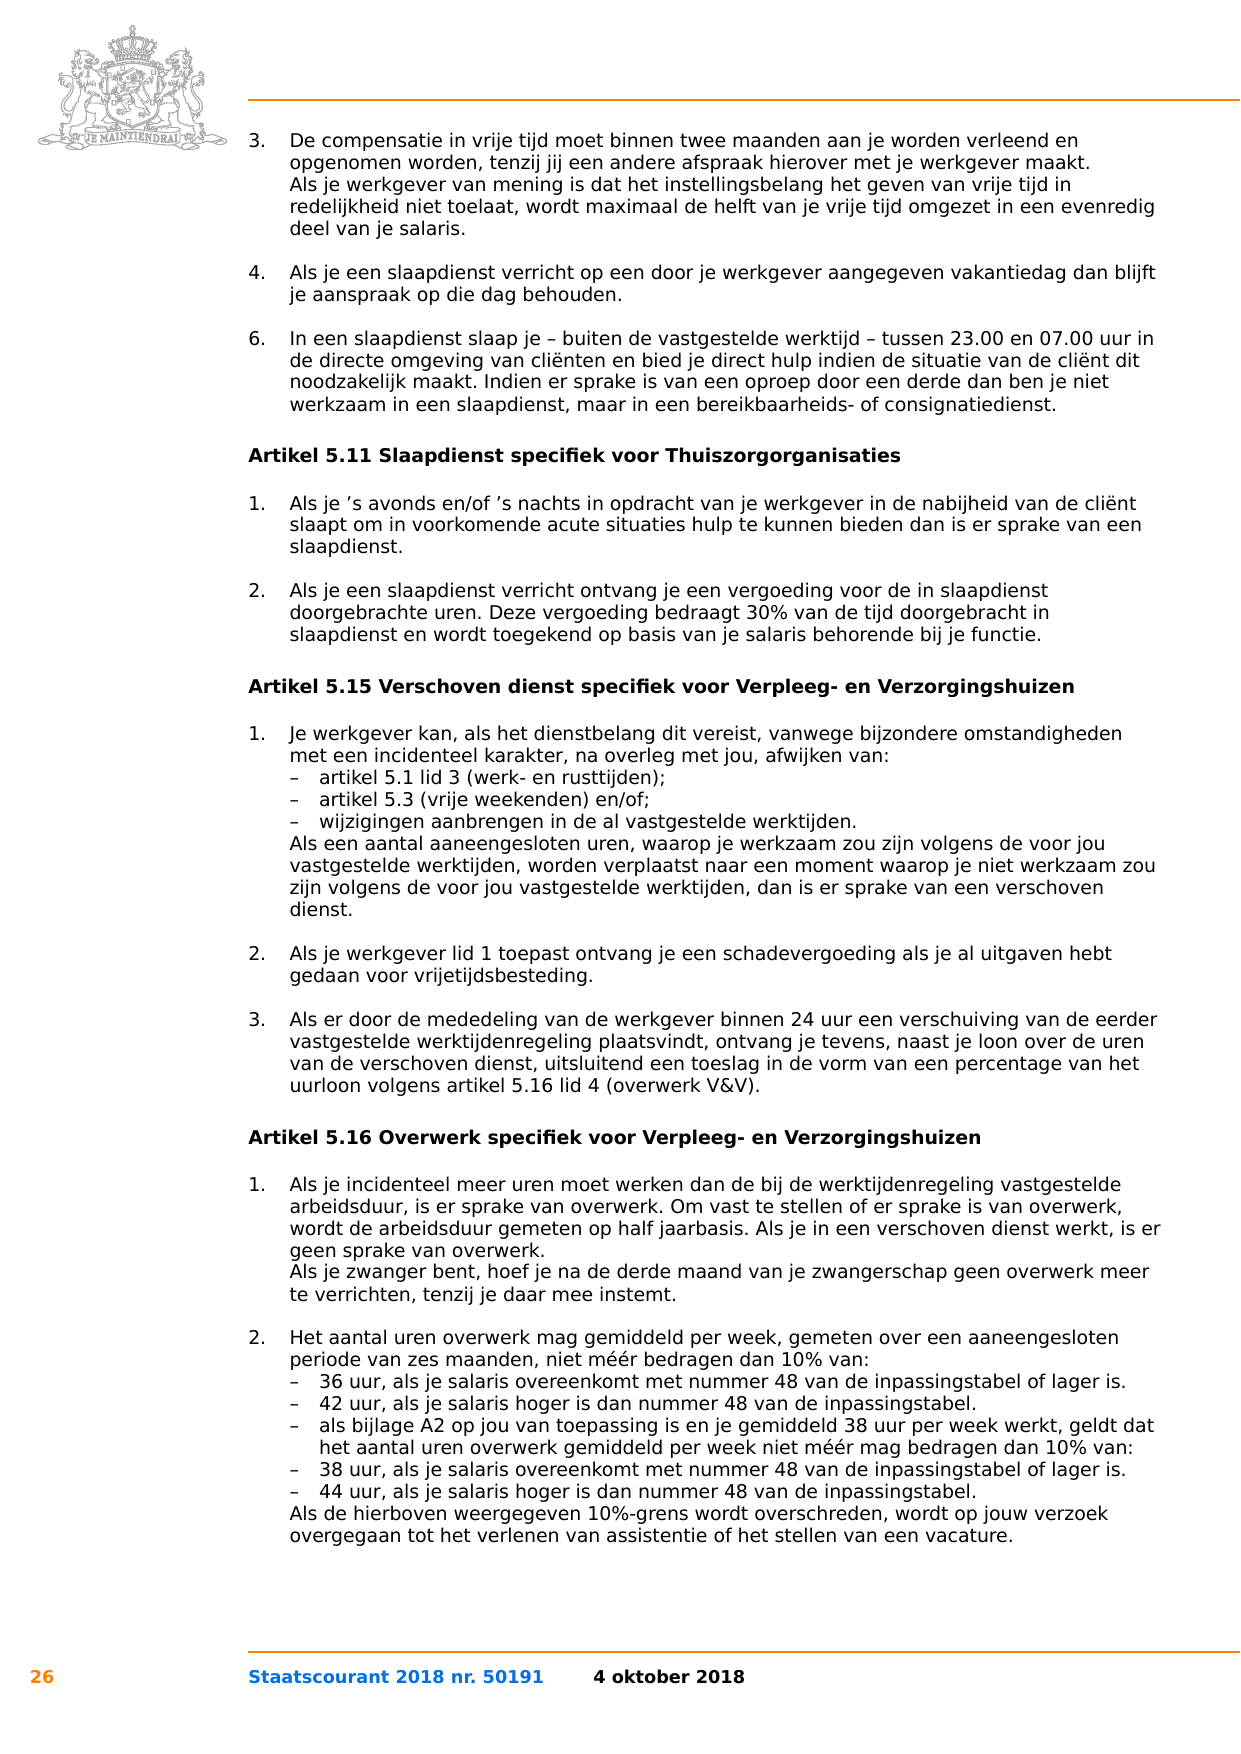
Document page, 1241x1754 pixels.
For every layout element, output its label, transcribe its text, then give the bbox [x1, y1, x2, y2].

text 1. Als je incidenteel meer uren moet werken dan de bij de werktijdenregeling vastgestelde arbeidsduur, is er sprake van overwerk. Om vast te stellen of er sprake is van overwerk, wordt de arbeidsduur gemeten op half jaarbasis. Als je in een verschoven dienst werkt, is er geen sprake van overwerk. [248, 1173, 1163, 1261]
subtitle Artikel 5.15 Verschoven dienst specifiek voor Verpleeg- en Verzorgingshuizen [248, 676, 1163, 698]
text Als de hierboven weergegeven 10%-grens wordt overschreden, wordt op jouw verzoek overgegaan tot het verlenen van assistentie of het stellen van een vacature. [289, 1503, 1163, 1547]
text 3. Als er door de mededeling van de werkgever binnen 24 uur een verschuiving van de eerder vastgestelde werktijdenregeling plaatsvindt, ontvang je tevens, naast je loon over de uren van de verschoven dienst, uitsluitend een toeslag in de vorm van een percentage van het uurloon volgens artikel 5.16 lid 4 (overwerk V&V). [248, 1009, 1163, 1097]
picture [38, 25, 227, 150]
text 2. Het aantal uren overwerk mag gemiddeld per week, gemeten over een aaneengesloten periode van zes maanden, niet méér bedragen dan 10% van: [248, 1327, 1163, 1371]
text – 42 uur, als je salaris hoger is dan nummer 48 van de inpassingstabel. [289, 1393, 1163, 1415]
text – 36 uur, als je salaris overeenkomt met nummer 48 van de inpassingstabel of lager is. [289, 1371, 1163, 1393]
subtitle Artikel 5.16 Overwerk specifiek voor Verpleeg- en Verzorgingshuizen [248, 1127, 1163, 1148]
text 1. Je werkgever kan, als het dienstbelang dit vereist, vanwege bijzondere omstandigheden met een incidenteel karakter, na overleg met jou, afwijken van: [248, 723, 1163, 767]
subtitle Artikel 5.11 Slaapdienst specifiek voor Thuiszorgorganisaties [248, 445, 1163, 467]
text 3. De compensatie in vrije tijd moet binnen twee maanden aan je worden verleend en opgenomen worden, tenzij jij een andere afspraak hierover met je werkgever maakt. [248, 130, 1163, 174]
text – wijzigingen aanbrengen in de al vastgestelde werktijden. [289, 811, 1163, 833]
text 1. Als je ’s avonds en/of ’s nachts in opdracht van je werkgever in de nabijheid van de cliënt slaapt om in voorkomende acute situaties hulp te kunnen bieden dan is er sprake van een slaapdienst. [248, 492, 1163, 558]
text – als bijlage A2 op jou van toepassing is en je gemiddeld 38 uur per week werkt, geldt dat het aantal uren overwerk gemiddeld per week niet méér mag bedragen dan 10% van: [289, 1415, 1163, 1459]
text – 38 uur, als je salaris overeenkomt met nummer 48 van de inpassingstabel of lager is. [289, 1459, 1163, 1481]
text 4. Als je een slaapdienst verricht op een door je werkgever aangegeven vakantiedag dan blijft je aanspraak op die dag behouden. [248, 262, 1163, 306]
text – artikel 5.1 lid 3 (werk- en rusttijden); [289, 767, 1163, 789]
text Als je werkgever van mening is dat het instellingsbelang het geven van vrije tijd in redelijkheid niet toelaat, wordt maximaal de helft van je vrije tijd omgezet in een evenredig deel van je salaris. [289, 174, 1163, 240]
text – 44 uur, als je salaris hoger is dan nummer 48 van de inpassingstabel. [289, 1481, 1163, 1503]
text – artikel 5.3 (vrije weekenden) en/of; [289, 789, 1163, 811]
text 2. Als je werkgever lid 1 toepast ontvang je een schadevergoeding als je al uitgaven hebt gedaan voor vrijetijdsbesteding. [248, 943, 1163, 987]
text 2. Als je een slaapdienst verricht ontvang je een vergoeding voor de in slaapdienst doorgebrachte uren. Deze vergoeding bedraagt 30% van de tijd doorgebracht in slaapdienst en wordt toegekend op basis van je salaris behorende bij je functie. [248, 580, 1163, 646]
text Als een aantal aaneengesloten uren, waarop je werkzaam zou zijn volgens de voor jou vastgestelde werktijden, worden verplaatst naar een moment waarop je niet werkzaam zou zijn volgens de voor jou vastgestelde werktijden, dan is er sprake van een verschoven dienst. [289, 833, 1163, 921]
text Als je zwanger bent, hoef je na de derde maand van je zwangerschap geen overwerk meer te verrichten, tenzij je daar mee instemt. [289, 1261, 1163, 1305]
text 6. In een slaapdienst slaap je – buiten de vastgestelde werktijd – tussen 23.00 en 07.00 uur in de directe omgeving van cliënten en bied je direct hulp indien de situatie van de cliënt dit noodzakelijk maakt. Indien er sprake is van een oproep door een derde dan ben je niet werkzaam in een slaapdienst, maar in een bereikbaarheids- of consignatiedienst. [248, 327, 1163, 415]
